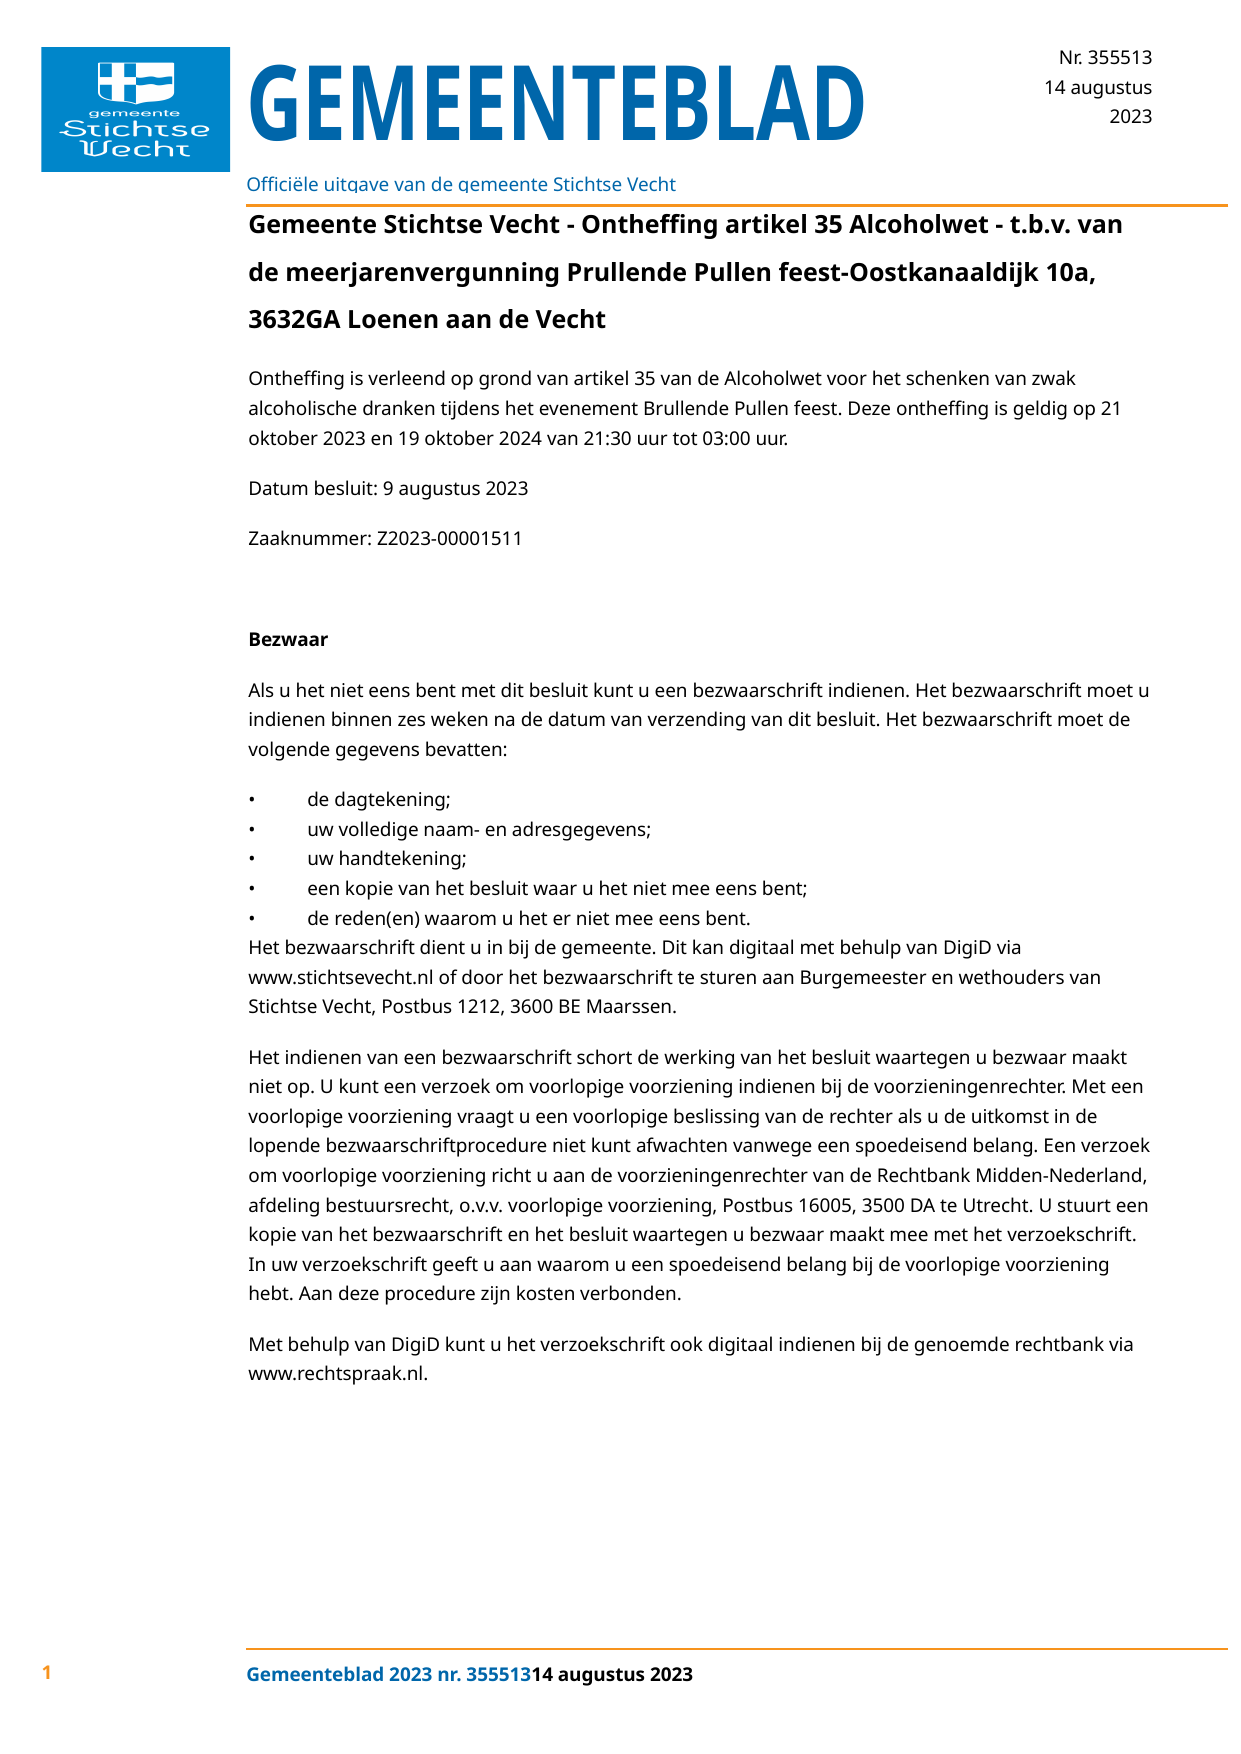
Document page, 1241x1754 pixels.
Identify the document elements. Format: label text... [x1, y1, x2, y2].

list een kopie van het besluit waar u het niet mee eens bent; [248, 875, 1152, 901]
text Het bezwaarschrift dient u in bij de gemeente. Dit kan digitaal met behulp van DigiD via www.stichtsevecht.nl of door het bezwaarschrift te sturen aan Burgemeester en wethouders van Stichtse Vecht, Postbus 1212, 3600 BE Maarssen. [248, 934, 1152, 1019]
list de reden(en) waarom u het er niet mee eens bent. [248, 905, 1152, 930]
text Het indienen van een bezwaarschrift schort de werking van het besluit waartegen u bezwaar maakt niet op. U kunt een verzoek om voorlopige voorziening indienen bij de voorzieningenrechter. Met een voorlopige voorziening vraagt u een voorlopige beslissing van de rechter als u de uitkomst in de lopende bezwaarschriftprocedure niet kunt afwachten vanwege een spoedeisend belang. Een verzoek om voorlopige voorziening richt u aan de voorzieningenrechter van de Rechtbank Midden-Nederland, afdeling bestuursrecht, o.v.v. voorlopige voorziening, Postbus 16005, 3500 DA te Utrecht. U stuurt een kopie van het bezwaarschrift en het besluit waartegen u bezwaar maakt mee met het verzoekschrift. In uw verzoekschrift geeft u aan waarom u een spoedeisend belang bij de voorlopige voorziening hebt. Aan deze procedure zijn kosten verbonden. [248, 1044, 1152, 1306]
list de dagtekening; [248, 786, 1152, 812]
list uw volledige naam- en adresgegevens; [248, 816, 1152, 842]
text Bezwaar [248, 626, 1152, 652]
text Gemeente Stichtse Vecht - Ontheffing artikel 35 Alcoholwet - t.b.v. van de meerjarenvergunning Prullende Pullen feest-Oostkanaaldijk 10a, 3632GA Loenen aan de Vecht [248, 207, 1152, 336]
text Datum besluit: 9 augustus 2023 [248, 475, 1152, 501]
text Als u het niet eens bent met dit besluit kunt u een bezwaarschrift indienen. Het bezwaarschrift moet u indienen binnen zes weken na de datum van verzending van dit besluit. Het bezwaarschrift moet de volgende gegevens bevatten: [248, 677, 1152, 762]
list uw handtekening; [248, 846, 1152, 871]
picture [137, 63, 174, 103]
picture [99, 63, 135, 101]
text Met behulp van DigiD kunt u het verzoekschrift ook digitaal indienen bij de genoemde rechtbank via www.rechtspraak.nl. [248, 1331, 1152, 1386]
text Zaaknummer: Z2023-00001511 [248, 526, 1152, 551]
text Ontheffing is verleend op grond van artikel 35 van de Alcoholwet voor het schenken van zwak alcoholische dranken tijdens het evenement Brullende Pullen feest. Deze ontheffing is geldig op 21 oktober 2023 en 19 oktober 2024 van 21:30 uur tot 03:00 uur. [248, 366, 1152, 450]
